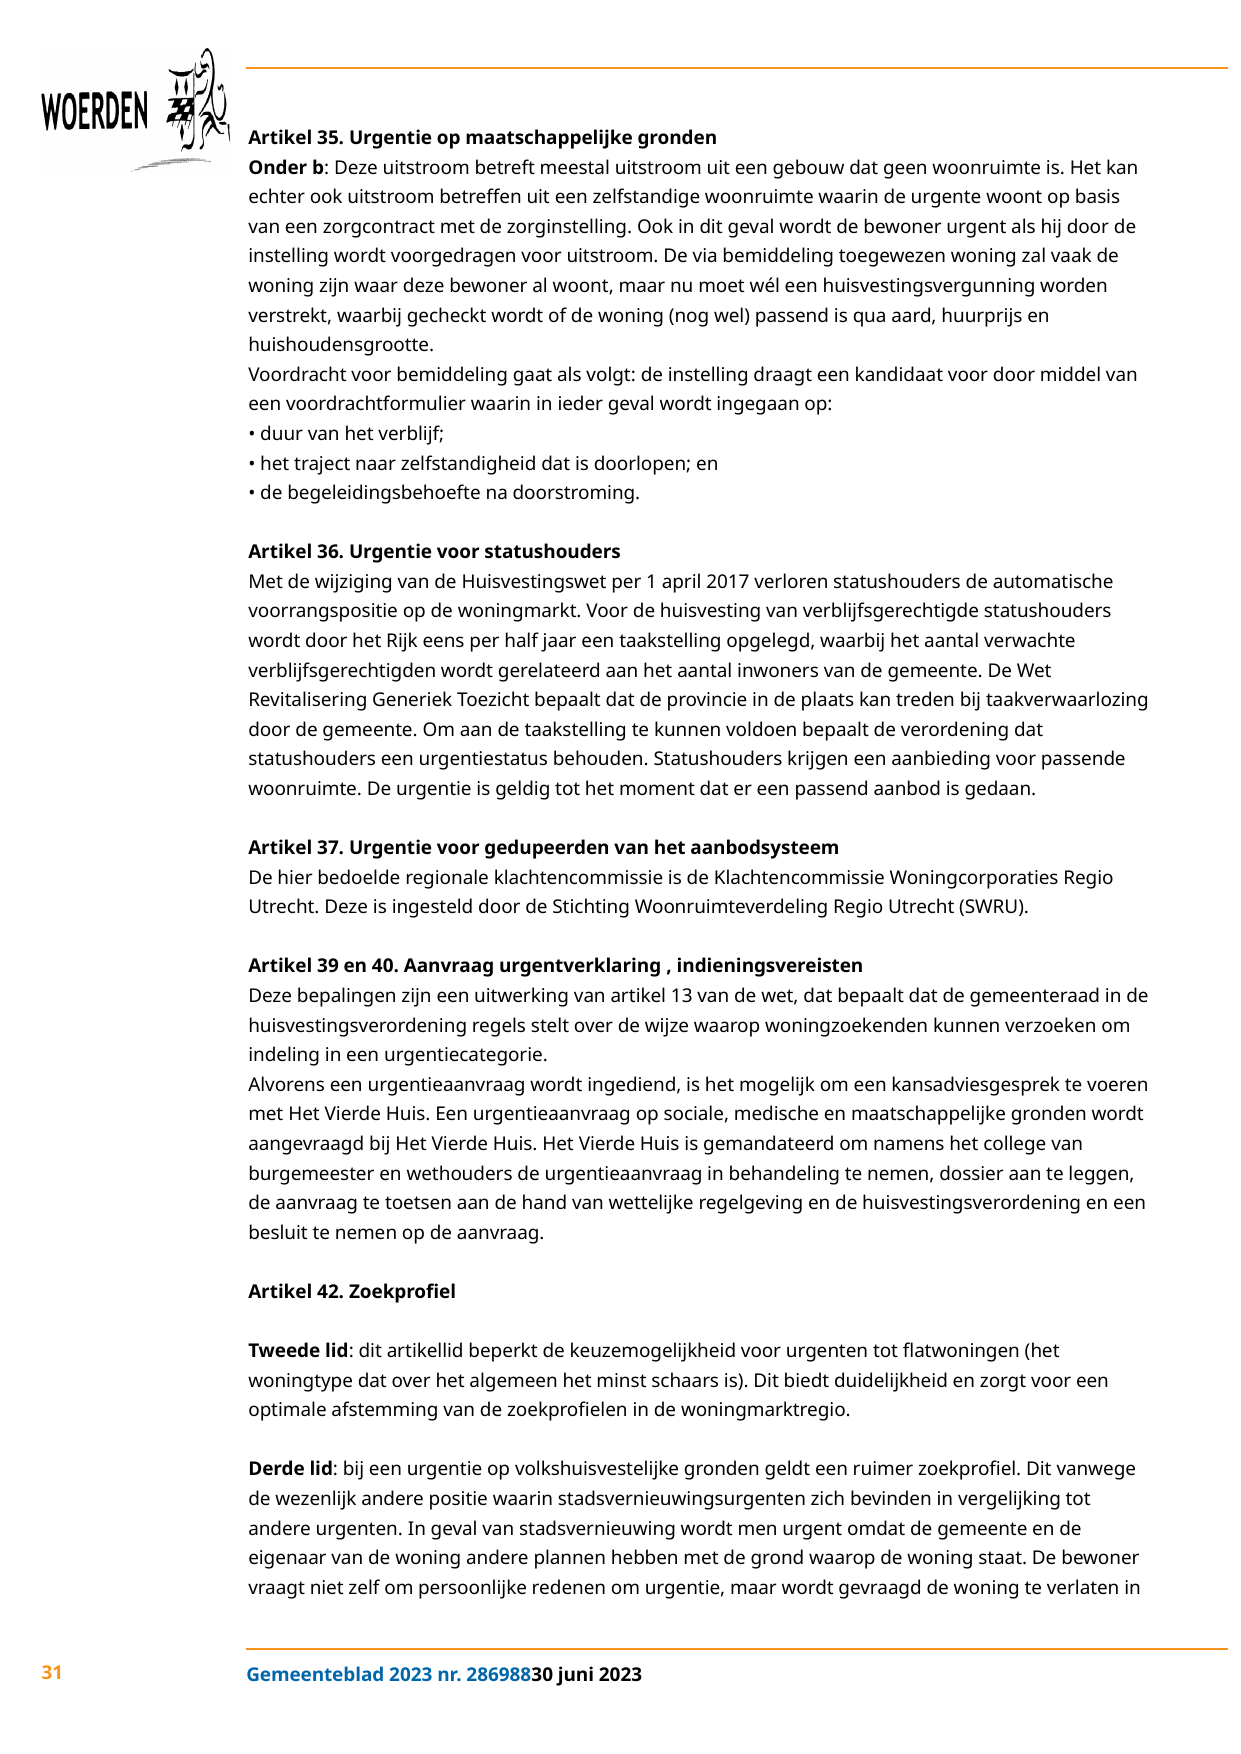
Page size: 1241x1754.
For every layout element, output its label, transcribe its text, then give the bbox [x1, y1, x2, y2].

text Alvorens een urgentieaanvraag wordt ingediend, is het mogelijk om een kansadviesgesprek te voeren met Het Vierde Huis. Een urgentieaanvraag op sociale, medische en maatschappelijke gronden wordt aangevraagd bij Het Vierde Huis. Het Vierde Huis is gemandateerd om namens het college van burgemeester en wethouders de urgentieaanvraag in behandeling te nemen, dossier aan te leggen, de aanvraag te toetsen aan de hand van wettelijke regelgeving en de huisvestingsverordening en een besluit te nemen op de aanvraag. [248, 1071, 1152, 1245]
text Met de wijziging van de Huisvestingswet per 1 april 2017 verloren statushouders de automatische voorrangspositie op de woningmarkt. Voor de huisvesting van verblijfsgerechtigde statushouders wordt door het Rijk eens per half jaar een taakstelling opgelegd, waarbij het aantal verwachte verblijfsgerechtigden wordt gerelateerd aan het aantal inwoners van de gemeente. De Wet Revitalisering Generiek Toezicht bepaalt dat de provincie in de plaats kan treden bij taakverwaarlozing door de gemeente. Om aan de taakstelling te kunnen voldoen bepaalt de verordening dat statushouders een urgentiestatus behouden. Statushouders krijgen een aanbieding voor passende woonruimte. De urgentie is geldig tot het moment dat er een passend aanbod is gedaan. [248, 568, 1152, 801]
text De hier bedoelde regionale klachtencommissie is de Klachtencommissie Woningcorporaties Regio Utrecht. Deze is ingesteld door de Stichting Woonruimteverdeling Regio Utrecht (SWRU). [248, 864, 1152, 919]
picture [41, 47, 231, 172]
text • het traject naar zelfstandigheid dat is doorlopen; en [248, 450, 1152, 476]
text Artikel 36. Urgentie voor statushouders [248, 538, 1152, 564]
text Artikel 42. Zoekprofiel [248, 1278, 1152, 1304]
text Artikel 39 en 40. Aanvraag urgentverklaring , indieningsvereisten [248, 953, 1152, 978]
text Voordracht voor bemiddeling gaat als volgt: de instelling draagt een kandidaat voor door middel van een voordrachtformulier waarin in ieder geval wordt ingegaan op: [248, 361, 1152, 416]
text Onder b: Deze uitstroom betreft meestal uitstroom uit een gebouw dat geen woonruimte is. Het kan echter ook uitstroom betreffen uit een zelfstandige woonruimte waarin de urgente woont op basis van een zorgcontract met de zorginstelling. Ook in dit geval wordt de bewoner urgent als hij door de instelling wordt voorgedragen voor uitstroom. De via bemiddeling toegewezen woning zal vaak de woning zijn waar deze bewoner al woont, maar nu moet wél een huisvestingsvergunning worden verstrekt, waarbij gecheckt wordt of de woning (nog wel) passend is qua aard, huurprijs en huishoudensgrootte. [248, 154, 1152, 357]
text • de begeleidingsbehoefte na doorstroming. [248, 479, 1152, 505]
text Tweede lid: dit artikellid beperkt de keuzemogelijkheid voor urgenten tot flatwoningen (het woningtype dat over het algemeen het minst schaars is). Dit biedt duidelijkheid en zorgt voor een optimale afstemming van de zoekprofielen in de woningmarktregio. [248, 1337, 1152, 1422]
text Artikel 35. Urgentie op maatschappelijke gronden [248, 124, 1152, 150]
text Artikel 37. Urgentie voor gedupeerden van het aanbodsysteem [248, 834, 1152, 860]
text Deze bepalingen zijn een uitwerking van artikel 13 van de wet, dat bepaalt dat de gemeenteraad in de huisvestingsverordening regels stelt over de wijze waarop woningzoekenden kunnen verzoeken om indeling in een urgentiecategorie. [248, 982, 1152, 1067]
text Derde lid: bij een urgentie op volkshuisvestelijke gronden geldt een ruimer zoekprofiel. Dit vanwege de wezenlijk andere positie waarin stadsvernieuwingsurgenten zich bevinden in vergelijking tot andere urgenten. In geval van stadsvernieuwing wordt men urgent omdat de gemeente en de eigenaar van de woning andere plannen hebben met de grond waarop de woning staat. De bewoner vraagt niet zelf om persoonlijke redenen om urgentie, maar wordt gevraagd de woning te verlaten in [248, 1456, 1152, 1600]
text • duur van het verblijf; [248, 420, 1152, 446]
